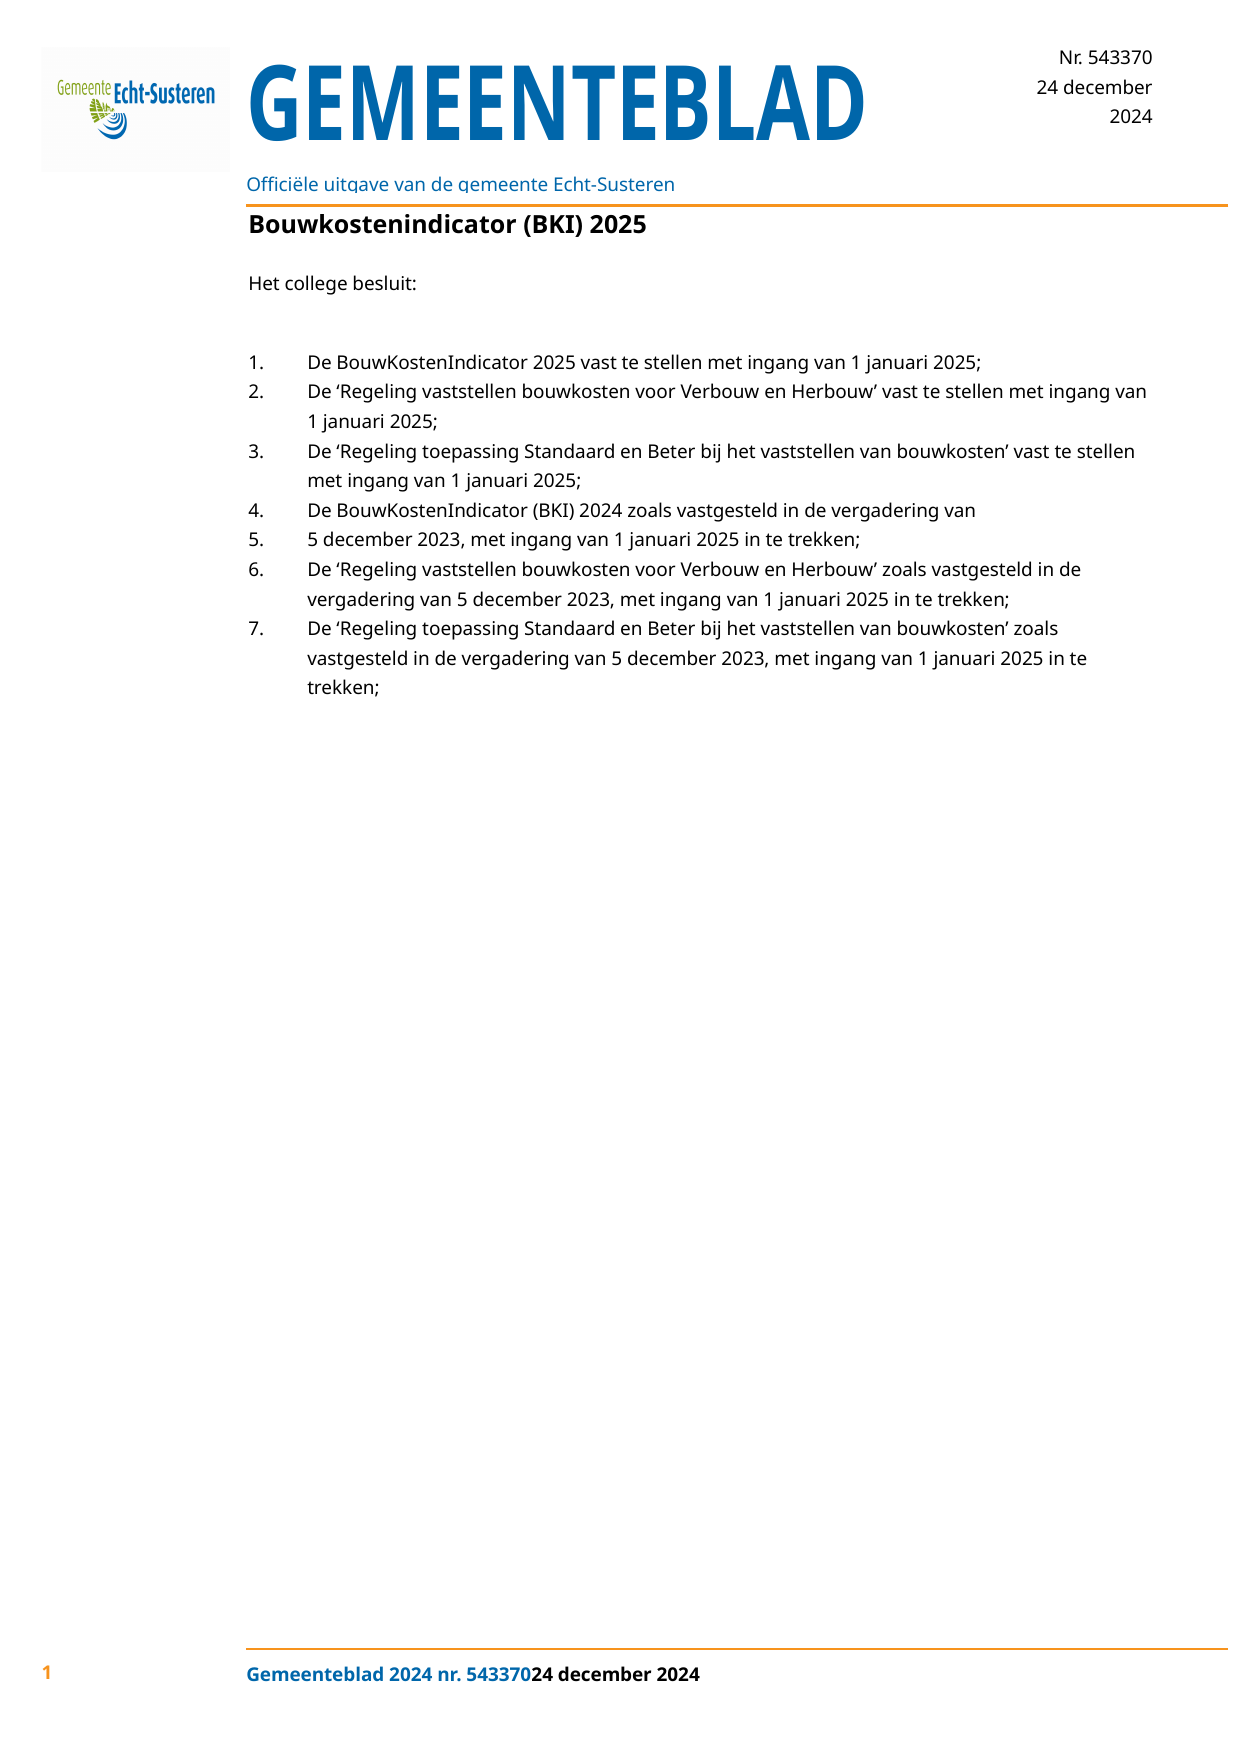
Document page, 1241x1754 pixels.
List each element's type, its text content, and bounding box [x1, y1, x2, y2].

list De ‘Regeling toepassing Standaard en Beter bij het vaststellen van bouwkosten’ zoals vastgesteld in de vergadering van 5 december 2023, met ingang van 1 januari 2025 in te trekken; [248, 615, 1152, 700]
list De ‘Regeling vaststellen bouwkosten voor Verbouw en Herbouw’ vast te stellen met ingang van 1 januari 2025; [248, 379, 1152, 434]
list De ‘Regeling toepassing Standaard en Beter bij het vaststellen van bouwkosten’ vast te stellen met ingang van 1 januari 2025; [248, 438, 1152, 493]
text Bouwkostenindicator (BKI) 2025 [248, 207, 1152, 241]
list 5 december 2023, met ingang van 1 januari 2025 in te trekken; [248, 527, 1152, 552]
list De ‘Regeling vaststellen bouwkosten voor Verbouw en Herbouw’ zoals vastgesteld in de vergadering van 5 december 2023, met ingang van 1 januari 2025 in te trekken; [248, 556, 1152, 612]
text Het college besluit: [248, 270, 1152, 296]
list De BouwKostenIndicator (BKI) 2024 zoals vastgesteld in de vergadering van [248, 497, 1152, 523]
list De BouwKostenIndicator 2025 vast te stellen met ingang van 1 januari 2025; [248, 349, 1152, 375]
picture [41, 47, 231, 172]
